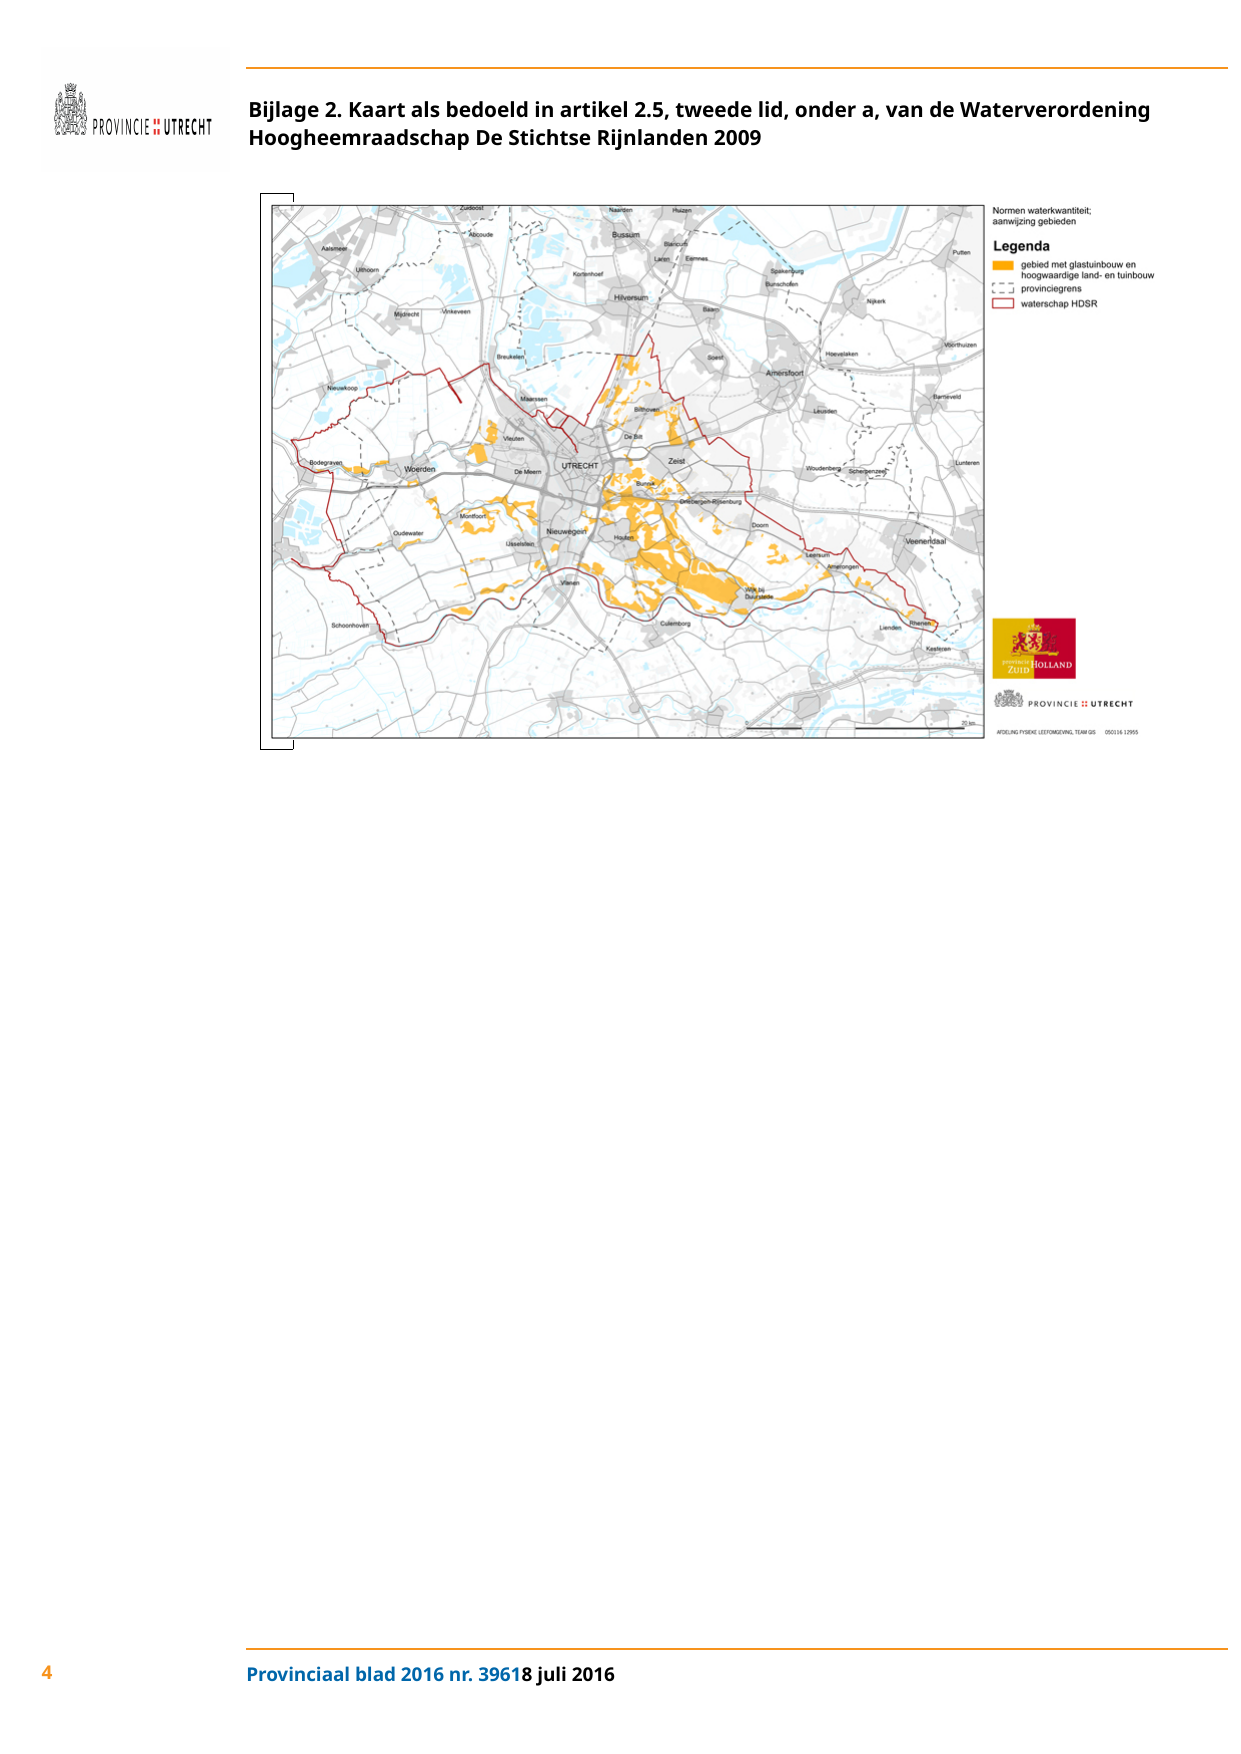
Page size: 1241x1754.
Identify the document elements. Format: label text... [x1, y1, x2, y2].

text Bijlage 2. Kaart als bedoeld in artikel 2.5, tweede lid, onder a, van de Waterverordening Hoogheemraadschap De Stichtse Rijnlanden 2009 [248, 95, 1152, 152]
picture [268, 202, 1155, 740]
picture [41, 47, 231, 172]
